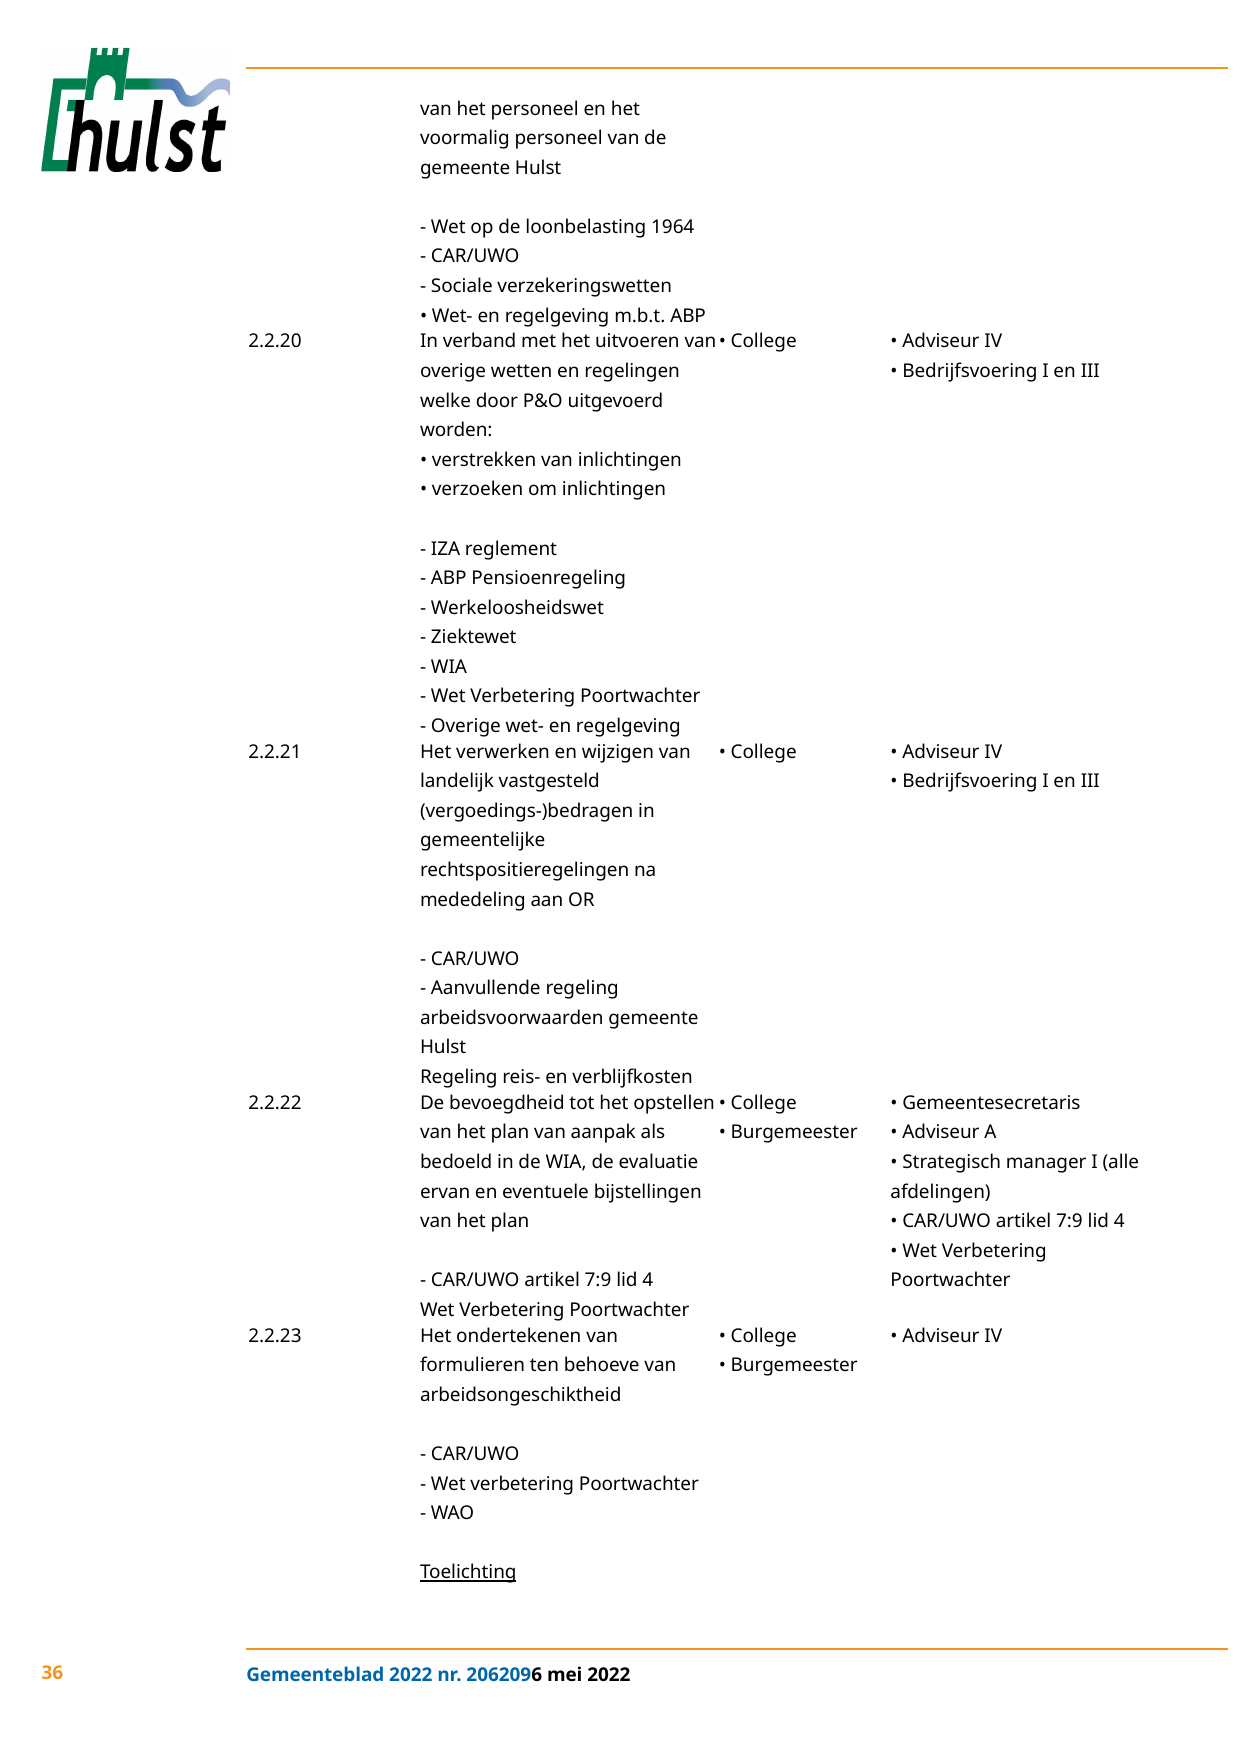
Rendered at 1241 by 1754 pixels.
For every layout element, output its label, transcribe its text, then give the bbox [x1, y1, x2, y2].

picture [41, 47, 231, 172]
table_cell 2.2.22 [248, 1089, 420, 1322]
table_cell • Adviseur IV [890, 1322, 1152, 1584]
table_cell • Adviseur IV • Bedrijfsvoering I en III [890, 738, 1152, 1089]
table_cell 2.2.20 [248, 328, 420, 738]
table_cell 2.2.21 [248, 738, 420, 1089]
table_cell [719, 95, 890, 328]
table_cell 2.2.23 [248, 1322, 420, 1584]
table_cell van het personeel en het voormalig personeel van de gemeente Hulst - Wet op de loonbelasting 1964 - CAR/UWO - Sociale verzekeringswetten • Wet- en regelgeving m.b.t. ABP [420, 95, 718, 328]
table_cell In verband met het uitvoeren van overige wetten en regelingen welke door P&O uitgevoerd worden: • verstrekken van inlichtingen • verzoeken om inlichtingen - IZA reglement - ABP Pensioenregeling - Werkeloosheidswet - Ziektewet - WIA - Wet Verbetering Poortwachter - Overige wet- en regelgeving [420, 328, 718, 738]
table_cell • College • Burgemeester [719, 1089, 890, 1322]
table_cell Het ondertekenen van formulieren ten behoeve van arbeidsongeschiktheid - CAR/UWO - Wet verbetering Poortwachter - WAO Toelichting [420, 1322, 718, 1584]
table_cell • College [719, 328, 890, 738]
table_cell • Adviseur IV • Bedrijfsvoering I en III [890, 328, 1152, 738]
table_cell Het verwerken en wijzigen van landelijk vastgesteld (vergoedings-)bedragen in gemeentelijke rechtspositieregelingen na mededeling aan OR - CAR/UWO - Aanvullende regeling arbeidsvoorwaarden gemeente Hulst Regeling reis- en verblijfkosten [420, 738, 718, 1089]
table_cell De bevoegdheid tot het opstellen van het plan van aanpak als bedoeld in de WIA, de evaluatie ervan en eventuele bijstellingen van het plan - CAR/UWO artikel 7:9 lid 4 Wet Verbetering Poortwachter [420, 1089, 718, 1322]
table_cell • College [719, 738, 890, 1089]
table_cell • College • Burgemeester [719, 1322, 890, 1584]
table_cell [890, 95, 1152, 328]
table_cell [248, 95, 420, 328]
table_cell • Gemeentesecretaris • Adviseur A • Strategisch manager I (alle afdelingen) • CAR/UWO artikel 7:9 lid 4 • Wet Verbetering Poortwachter [890, 1089, 1152, 1322]
